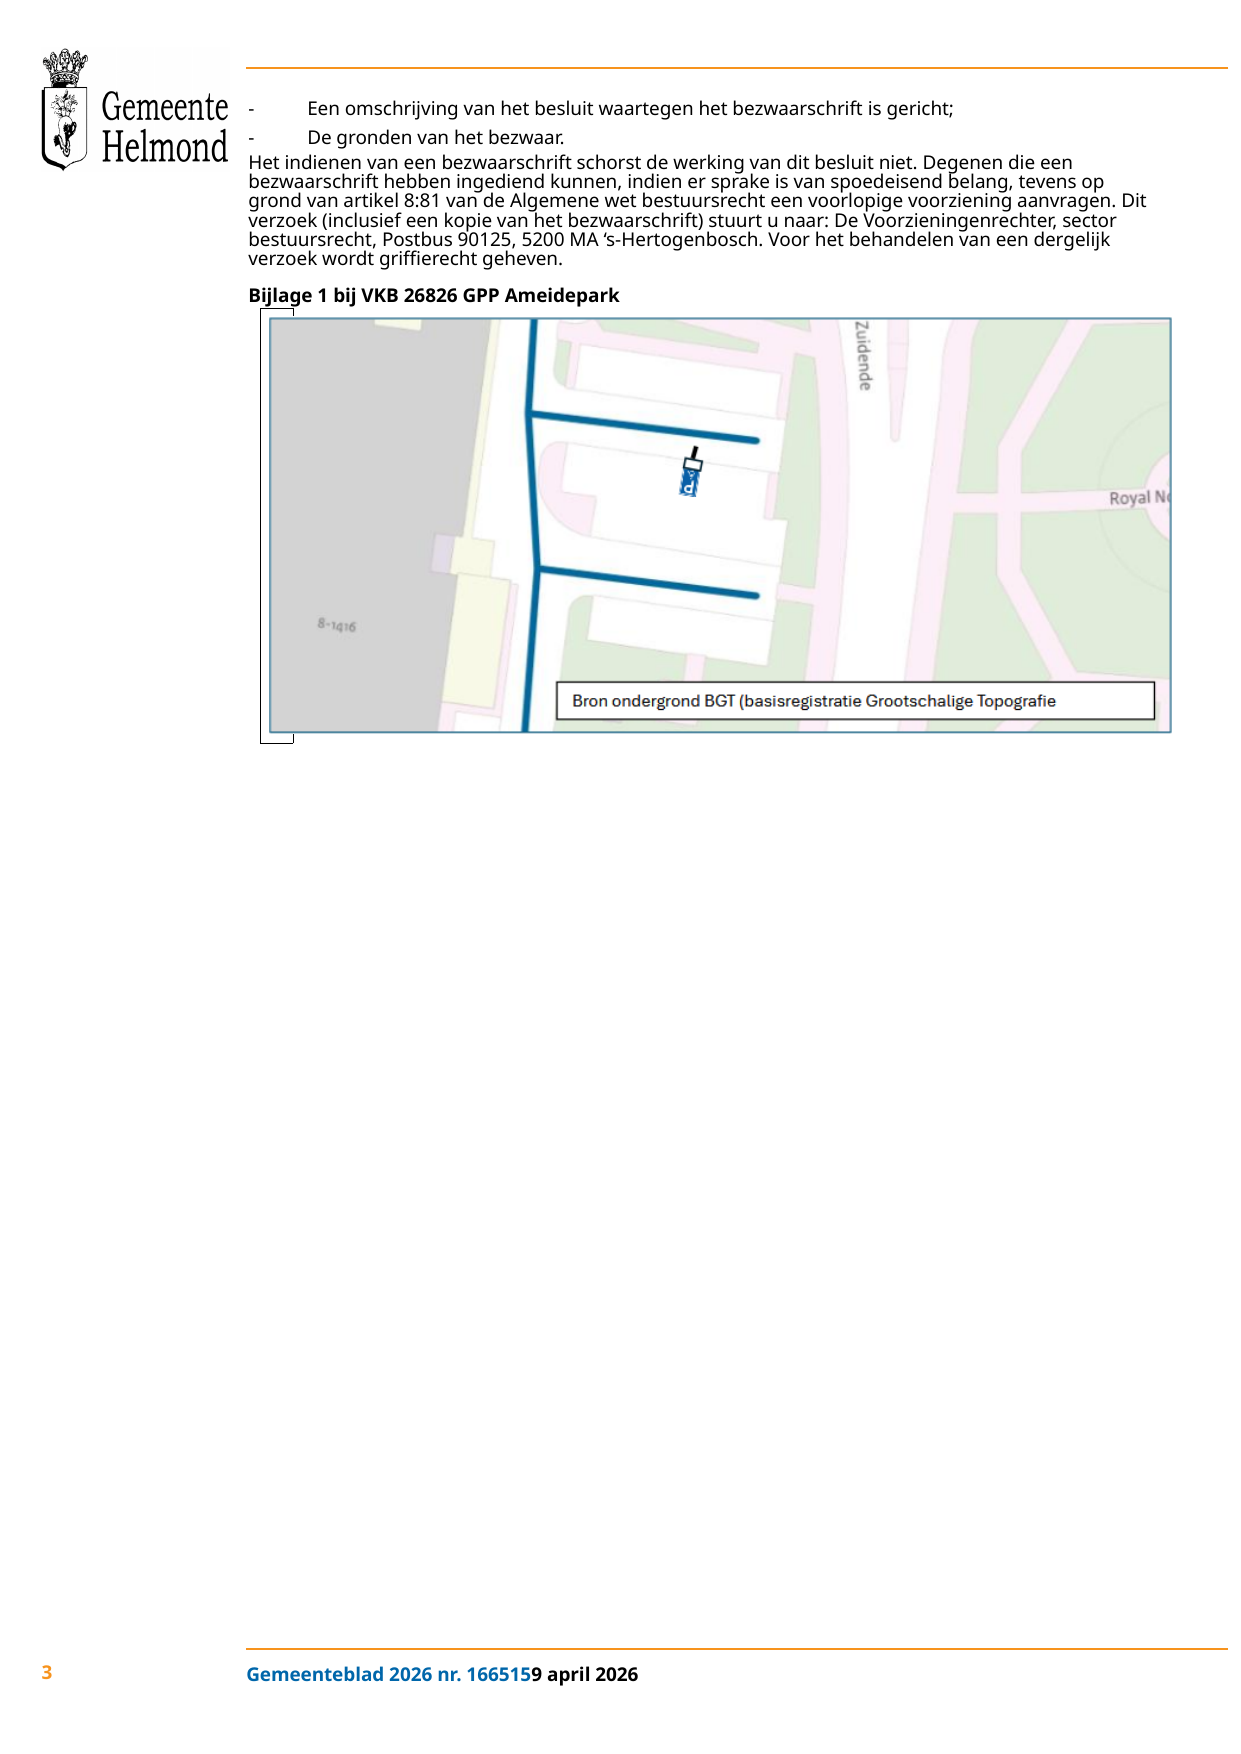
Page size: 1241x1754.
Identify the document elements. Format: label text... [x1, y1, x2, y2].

text Het indienen van een bezwaarschrift schorst de werking van dit besluit niet. Degenen die een bezwaarschrift hebben ingediend kunnen, indien er sprake is van spoedeisend belang, tevens op grond van artikel 8:81 van de Algemene wet bestuursrecht een voorlopige voorziening aanvragen. Dit verzoek (inclusief een kopie van het bezwaarschrift) stuurt u naar: De Voorzieningenrechter, sector bestuursrecht, Postbus 90125, 5200 MA ‘s-Hertogenbosch. Voor het behandelen van een dergelijk verzoek wordt griffierecht geheven. [248, 154, 1152, 269]
list Een omschrijving van het besluit waartegen het bezwaarschrift is gericht; [248, 95, 1152, 121]
picture [41, 47, 231, 172]
text Bijlage 1 bij VKB 26826 GPP Ameidepark [248, 287, 1152, 307]
picture [268, 316, 1173, 734]
list De gronden van het bezwaar. [248, 124, 1152, 150]
